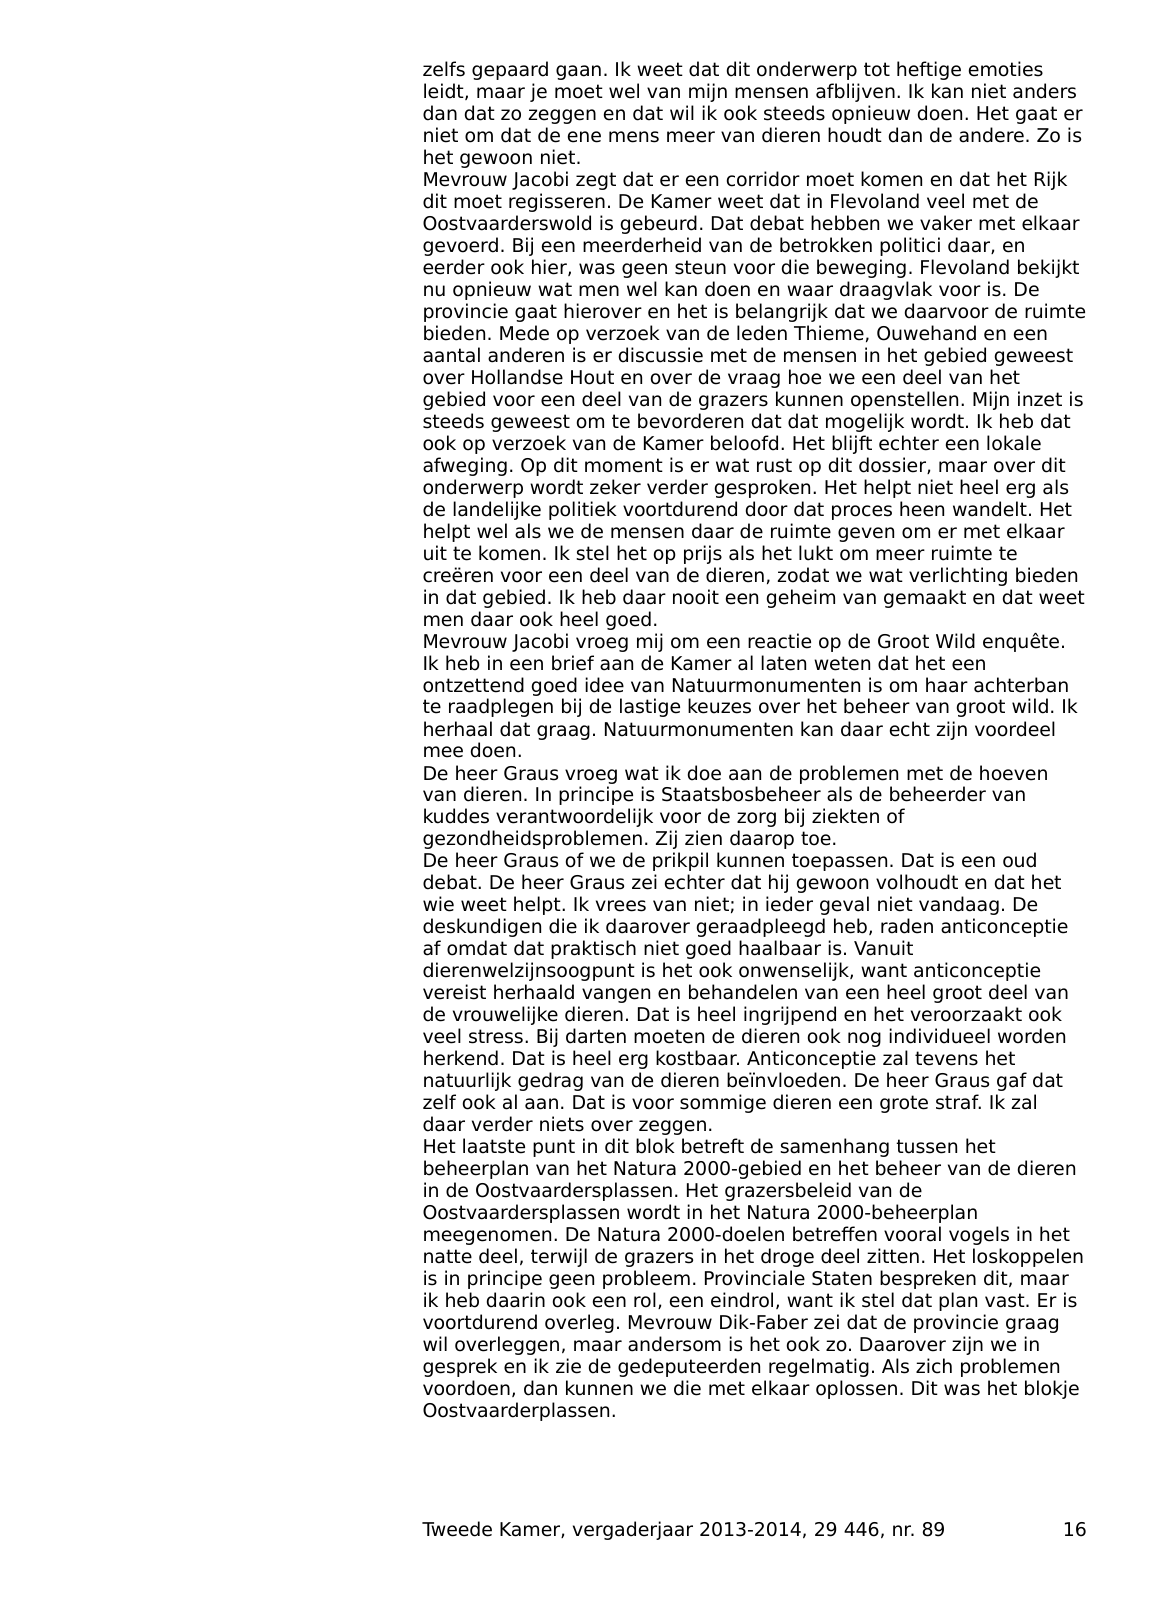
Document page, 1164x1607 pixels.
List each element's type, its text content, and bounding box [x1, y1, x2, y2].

text De heer Graus of we de prikpil kunnen toepassen. Dat is een oud debat. De heer Graus zei echter dat hij gewoon volhoudt en dat het wie weet helpt. Ik vrees van niet; in ieder geval niet vandaag. De deskundigen die ik daarover geraadpleegd heb, raden anticonceptie af omdat dat praktisch niet goed haalbaar is. Vanuit dierenwelzijnsoogpunt is het ook onwenselijk, want anticonceptie vereist herhaald vangen en behandelen van een heel groot deel van de vrouwelijke dieren. Dat is heel ingrijpend en het veroorzaakt ook veel stress. Bij darten moeten de dieren ook nog individueel worden herkend. Dat is heel erg kostbaar. Anticonceptie zal tevens het natuurlijk gedrag van de dieren beïnvloeden. De heer Graus gaf dat zelf ook al aan. Dat is voor sommige dieren een grote straf. Ik zal daar verder niets over zeggen. [422, 850, 1087, 1136]
text zelfs gepaard gaan. Ik weet dat dit onderwerp tot heftige emoties leidt, maar je moet wel van mijn mensen afblijven. Ik kan niet anders dan dat zo zeggen en dat wil ik ook steeds opnieuw doen. Het gaat er niet om dat de ene mens meer van dieren houdt dan de andere. Zo is het gewoon niet. [422, 59, 1087, 169]
text Mevrouw Jacobi vroeg mij om een reactie op de Groot Wild enquête. Ik heb in een brief aan de Kamer al laten weten dat het een ontzettend goed idee van Natuurmonumenten is om haar achterban te raadplegen bij de lastige keuzes over het beheer van groot wild. Ik herhaal dat graag. Natuurmonumenten kan daar echt zijn voordeel mee doen. [422, 631, 1087, 762]
text Het laatste punt in dit blok betreft de samenhang tussen het beheerplan van het Natura 2000-gebied en het beheer van de dieren in de Oostvaardersplassen. Het grazersbeleid van de Oostvaardersplassen wordt in het Natura 2000-beheerplan meegenomen. De Natura 2000-doelen betreffen vooral vogels in het natte deel, terwijl de grazers in het droge deel zitten. Het loskoppelen is in principe geen probleem. Provinciale Staten bespreken dit, maar ik heb daarin ook een rol, een eindrol, want ik stel dat plan vast. Er is voortdurend overleg. Mevrouw Dik-Faber zei dat de provincie graag wil overleggen, maar andersom is het ook zo. Daarover zijn we in gesprek en ik zie de gedeputeerden regelmatig. Als zich problemen voordoen, dan kunnen we die met elkaar oplossen. Dit was het blokje Oostvaarderplassen. [422, 1136, 1087, 1422]
text De heer Graus vroeg wat ik doe aan de problemen met de hoeven van dieren. In principe is Staatsbosbeheer als de beheerder van kuddes verantwoordelijk voor de zorg bij ziekten of gezondheidsproblemen. Zij zien daarop toe. [422, 762, 1087, 850]
text Mevrouw Jacobi zegt dat er een corridor moet komen en dat het Rijk dit moet regisseren. De Kamer weet dat in Flevoland veel met de Oostvaarderswold is gebeurd. Dat debat hebben we vaker met elkaar gevoerd. Bij een meerderheid van de betrokken politici daar, en eerder ook hier, was geen steun voor die beweging. Flevoland bekijkt nu opnieuw wat men wel kan doen en waar draagvlak voor is. De provincie gaat hierover en het is belangrijk dat we daarvoor de ruimte bieden. Mede op verzoek van de leden Thieme, Ouwehand en een aantal anderen is er discussie met de mensen in het gebied geweest over Hollandse Hout en over de vraag hoe we een deel van het gebied voor een deel van de grazers kunnen openstellen. Mijn inzet is steeds geweest om te bevorderen dat dat mogelijk wordt. Ik heb dat ook op verzoek van de Kamer beloofd. Het blijft echter een lokale afweging. Op dit moment is er wat rust op dit dossier, maar over dit onderwerp wordt zeker verder gesproken. Het helpt niet heel erg als de landelijke politiek voortdurend door dat proces heen wandelt. Het helpt wel als we de mensen daar de ruimte geven om er met elkaar uit te komen. Ik stel het op prijs als het lukt om meer ruimte te creëren voor een deel van de dieren, zodat we wat verlichting bieden in dat gebied. Ik heb daar nooit een geheim van gemaakt en dat weet men daar ook heel goed. [422, 169, 1087, 631]
